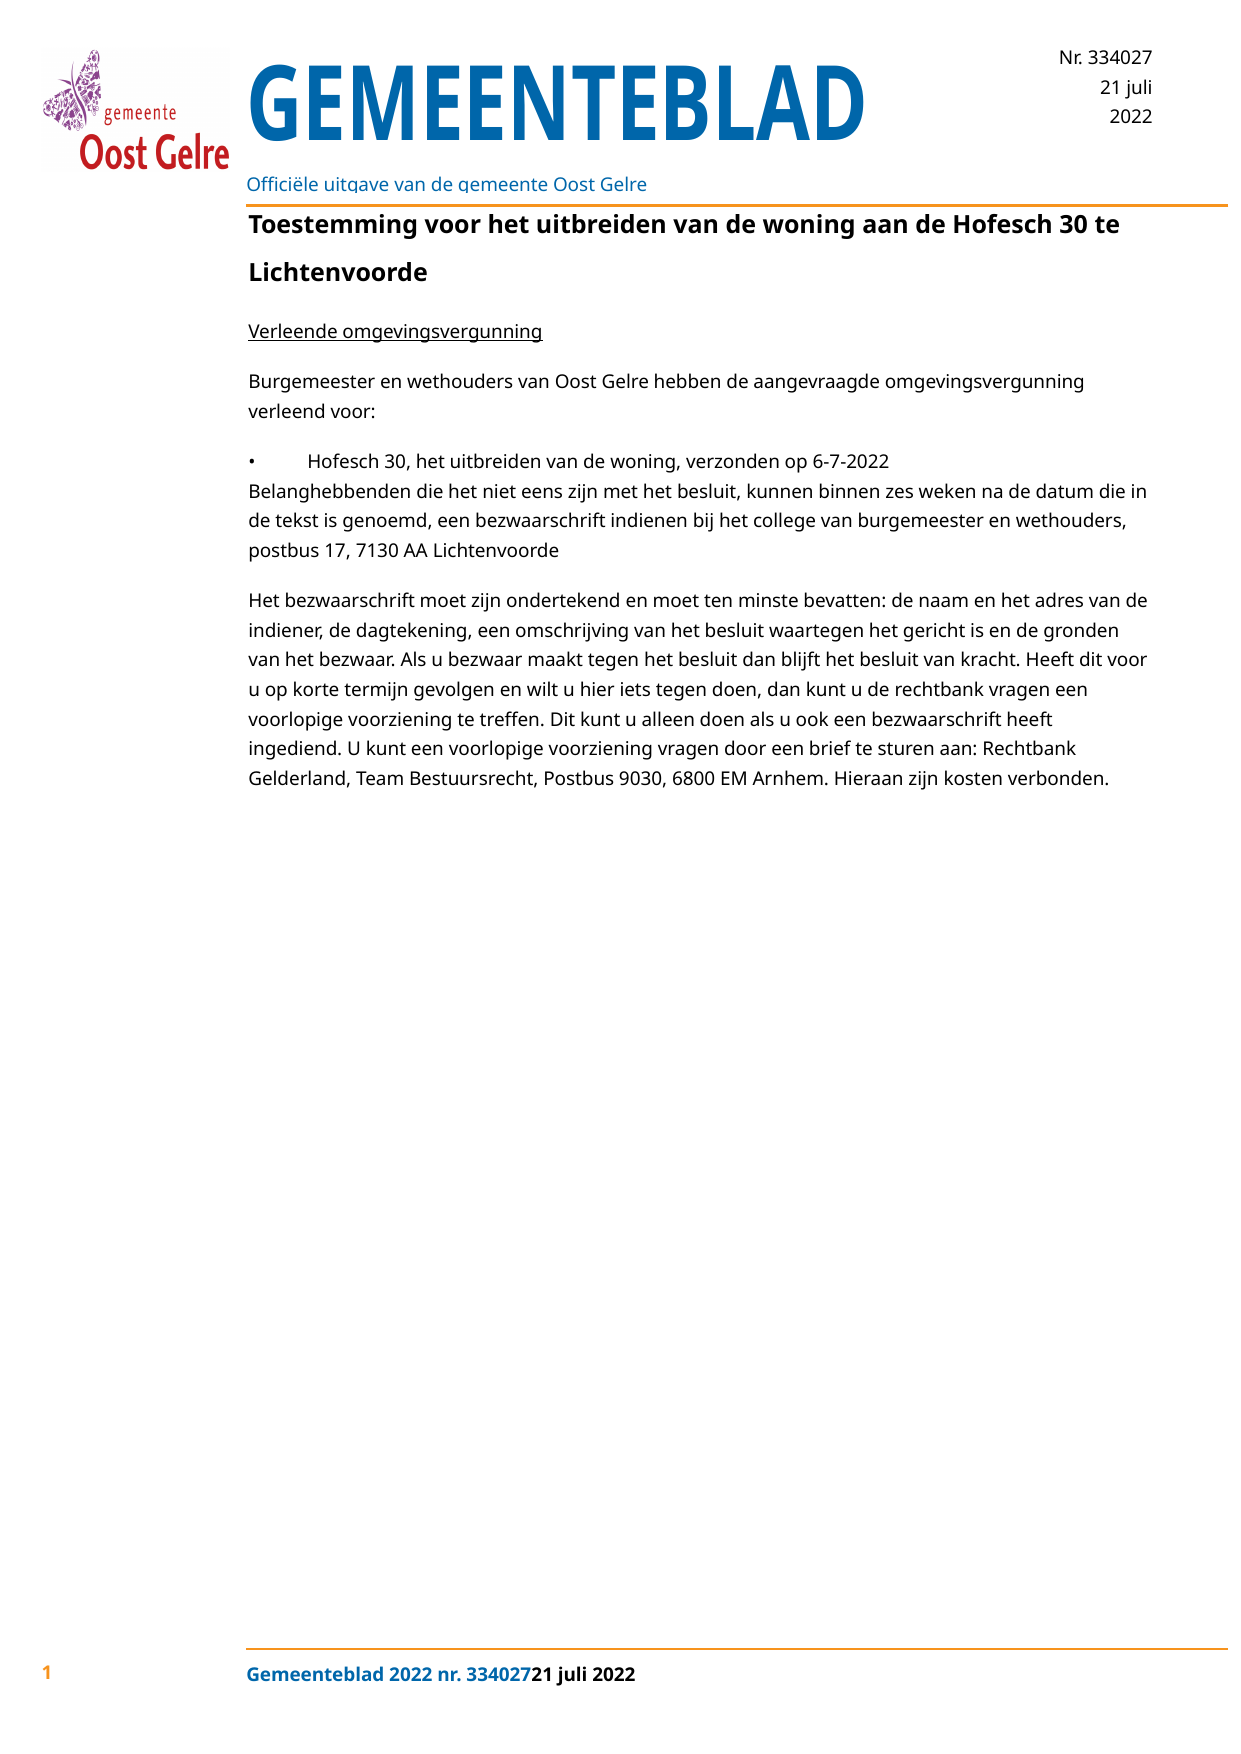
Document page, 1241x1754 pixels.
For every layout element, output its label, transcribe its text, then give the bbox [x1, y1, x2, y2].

text Belanghebbenden die het niet eens zijn met het besluit, kunnen binnen zes weken na de datum die in de tekst is genoemd, een bezwaarschrift indienen bij het college van burgemeester en wethouders, postbus 17, 7130 AA Lichtenvoorde [248, 478, 1152, 563]
text Toestemming voor het uitbreiden van de woning aan de Hofesch 30 te Lichtenvoorde [248, 207, 1152, 288]
text Het bezwaarschrift moet zijn ondertekend en moet ten minste bevatten: de naam en het adres van de indiener, de dagtekening, een omschrijving van het besluit waartegen het gericht is en de gronden van het bezwaar. Als u bezwaar maakt tegen het besluit dan blijft het besluit van kracht. Heeft dit voor u op korte termijn gevolgen en wilt u hier iets tegen doen, dan kunt u de rechtbank vragen een voorlopige voorziening te treffen. Dit kunt u alleen doen als u ook een bezwaarschrift heeft ingediend. U kunt een voorlopige voorziening vragen door een brief te sturen aan: Rechtbank Gelderland, Team Bestuursrecht, Postbus 9030, 6800 EM Arnhem. Hieraan zijn kosten verbonden. [248, 587, 1152, 791]
picture [41, 47, 231, 172]
text Burgemeester en wethouders van Oost Gelre hebben de aangevraagde omgevingsvergunning verleend voor: [248, 368, 1152, 424]
list Hofesch 30, het uitbreiden van de woning, verzonden op 6-7-2022 [248, 448, 1152, 474]
text Verleende omgevingsvergunning [248, 318, 1152, 344]
